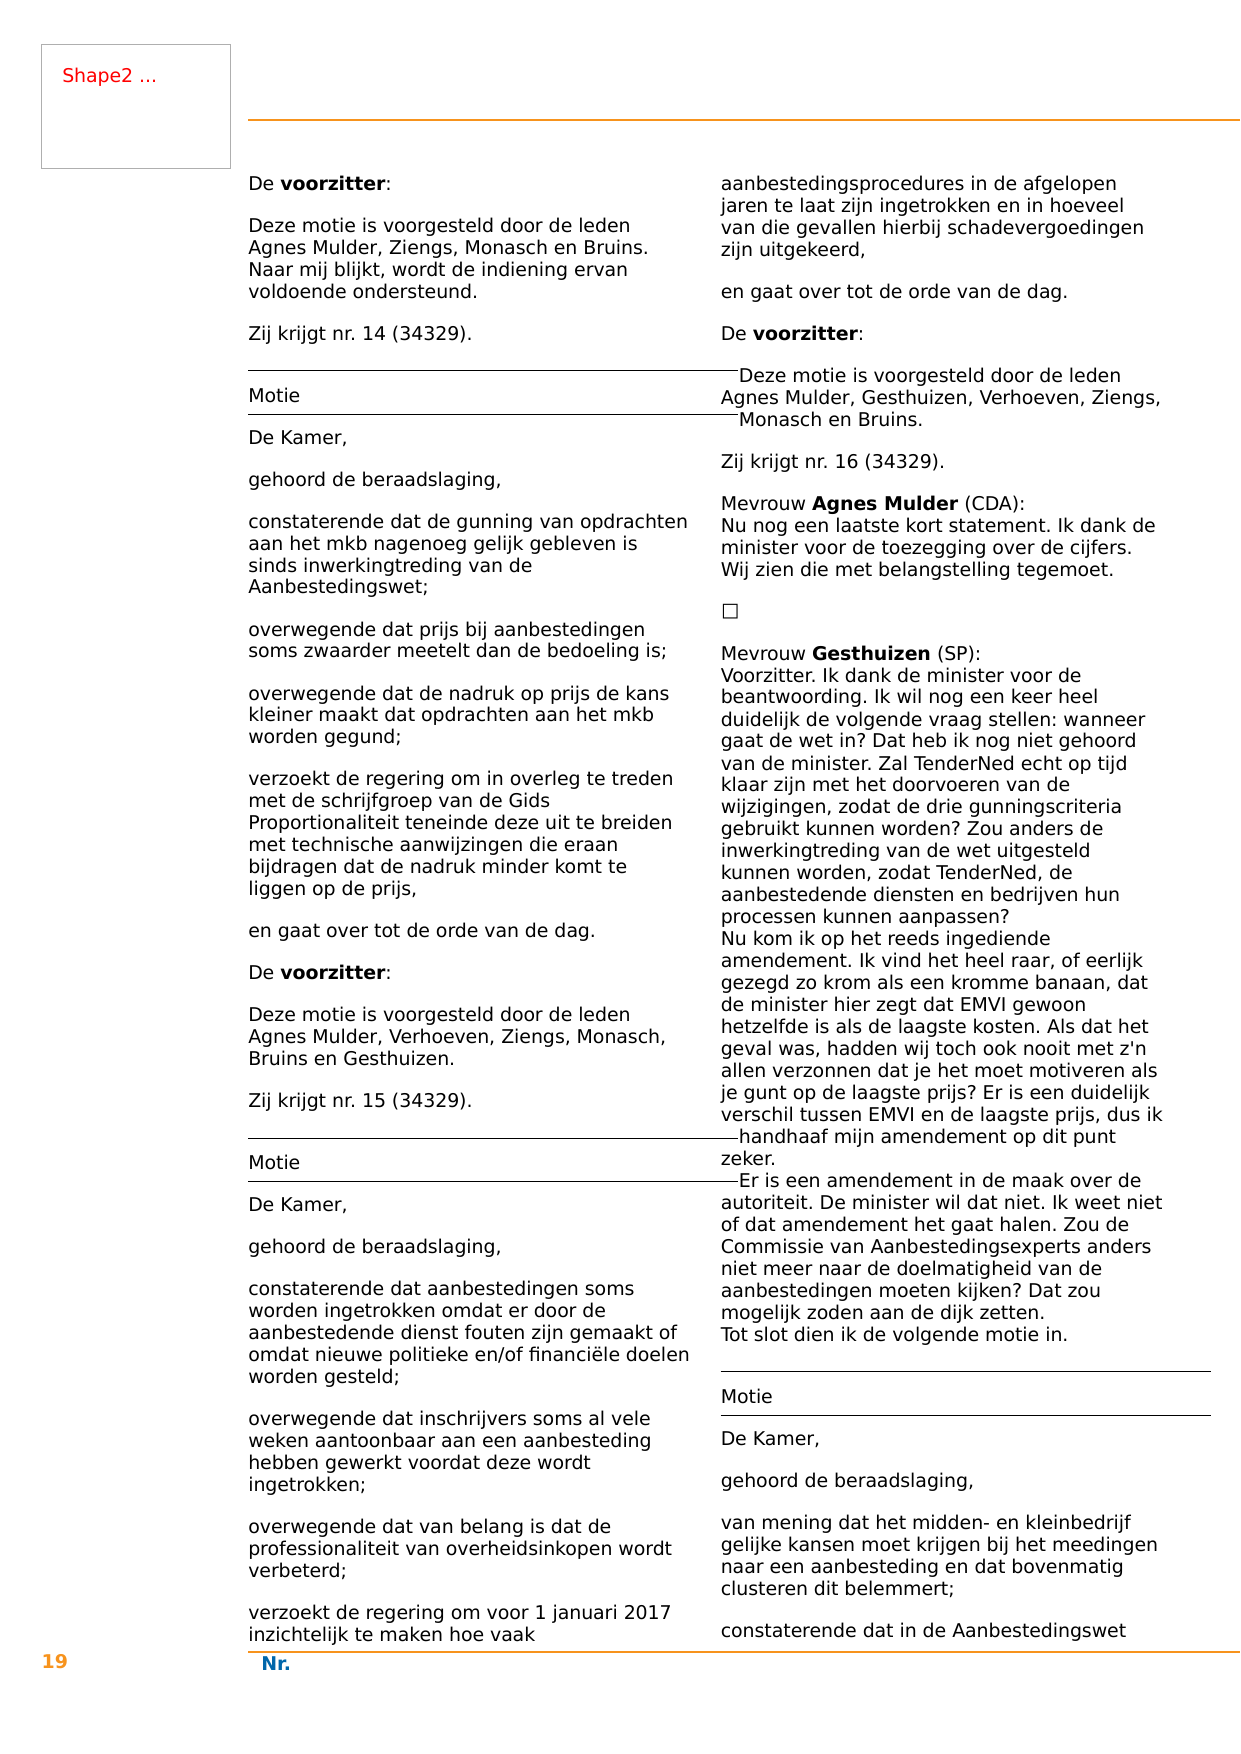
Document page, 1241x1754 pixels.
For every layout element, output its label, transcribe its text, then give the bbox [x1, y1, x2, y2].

text constaterende dat aanbestedingen soms worden ingetrokken omdat er door de aanbestedende dienst fouten zijn gemaakt of omdat nieuwe politieke en/of financiële doelen worden gesteld; [248, 1278, 691, 1388]
text Motie [248, 384, 691, 407]
text constaterende dat in de Aanbestedingswet [721, 1619, 1163, 1642]
text constaterende dat de gunning van opdrachten aan het mkb nagenoeg gelijk gebleven is sinds inwerkingtreding van de Aanbestedingswet; [248, 511, 691, 598]
text De voorzitter: [248, 962, 691, 984]
text gehoord de beraadslaging, [248, 468, 691, 491]
text Motie [721, 1386, 1163, 1408]
text verzoekt de regering om voor 1 januari 2017 inzichtelijk te maken hoe vaak [248, 1602, 691, 1646]
text aanbestedingsprocedures in de afgelopen jaren te laat zijn ingetrokken en in hoeveel van die gevallen hierbij schadevergoedingen zijn uitgekeerd, [721, 173, 1163, 261]
text gehoord de beraadslaging, [721, 1470, 1163, 1492]
text De Kamer, [248, 1194, 691, 1216]
text Tot slot dien ik de volgende motie in. [721, 1324, 1163, 1346]
text De voorzitter: [248, 173, 691, 195]
text ⬜ [721, 601, 1163, 622]
text overwegende dat van belang is dat de professionaliteit van overheidsinkopen wordt verbeterd; [248, 1516, 691, 1582]
text Deze motie is voorgesteld door de leden Agnes Mulder, Ziengs, Monasch en Bruins. Naar mij blijkt, wordt de indiening ervan voldoende ondersteund. [248, 215, 691, 303]
text Voorzitter. Ik dank de minister voor de beantwoording. Ik wil nog een keer heel duidelijk de volgende vraag stellen: wanneer gaat de wet in? Dat heb ik nog niet gehoord van de minister. Zal TenderNed echt op tijd klaar zijn met het doorvoeren van de wijzigingen, zodat de drie gunningscriteria gebruikt kunnen worden? Zou anders de inwerkingtreding van de wet uitgesteld kunnen worden, zodat TenderNed, de aanbestedende diensten en bedrijven hun processen kunnen aanpassen? [721, 664, 1163, 928]
text Zij krijgt nr. 14 (34329). [248, 323, 691, 345]
text Nu kom ik op het reeds ingediende amendement. Ik vind het heel raar, of eerlijk gezegd zo krom als een kromme banaan, dat de minister hier zegt dat EMVI gewoon hetzelfde is als de laagste kosten. Als dat het geval was, hadden wij toch ook nooit met z'n allen verzonnen dat je het moet motiveren als je gunt op de laagste prijs? Er is een duidelijk verschil tussen EMVI en de laagste prijs, dus ik handhaaf mijn amendement op dit punt zeker. [721, 928, 1163, 1170]
text Deze motie is voorgesteld door de leden Agnes Mulder, Verhoeven, Ziengs, Monasch, Bruins en Gesthuizen. [248, 1004, 691, 1070]
text De voorzitter: [721, 323, 1163, 345]
text overwegende dat de nadruk op prijs de kans kleiner maakt dat opdrachten aan het mkb worden gegund; [248, 682, 691, 748]
text van mening dat het midden- en kleinbedrijf gelijke kansen moet krijgen bij het meedingen naar een aanbesteding en dat bovenmatig clusteren dit belemmert; [721, 1512, 1163, 1599]
text overwegende dat inschrijvers soms al vele weken aantoonbaar aan een aanbesteding hebben gewerkt voordat deze wordt ingetrokken; [248, 1408, 691, 1496]
text De Kamer, [721, 1428, 1163, 1450]
text verzoekt de regering om in overleg te treden met de schrijfgroep van de Gids Proportionaliteit teneinde deze uit te breiden met technische aanwijzingen die eraan bijdragen dat de nadruk minder komt te liggen op de prijs, [248, 768, 691, 900]
text gehoord de beraadslaging, [248, 1236, 691, 1258]
text Er is een amendement in de maak over de autoriteit. De minister wil dat niet. Ik weet niet of dat amendement het gaat halen. Zou de Commissie van Aanbestedingsexperts anders niet meer naar de doelmatigheid van de aanbestedingen moeten kijken? Dat zou mogelijk zoden aan de dijk zetten. [721, 1170, 1163, 1324]
text Zij krijgt nr. 16 (34329). [721, 451, 1163, 473]
text en gaat over tot de orde van de dag. [721, 281, 1163, 303]
text Deze motie is voorgesteld door de leden Agnes Mulder, Gesthuizen, Verhoeven, Ziengs, Monasch en Bruins. [721, 365, 1163, 431]
text overwegende dat prijs bij aanbestedingen soms zwaarder meetelt dan de bedoeling is; [248, 618, 691, 662]
text en gaat over tot de orde van de dag. [248, 920, 691, 942]
text Mevrouw Gesthuizen (SP): [721, 642, 1163, 664]
text De Kamer, [248, 427, 691, 448]
text Motie [248, 1152, 691, 1174]
text Nu nog een laatste kort statement. Ik dank de minister voor de toezegging over de cijfers. Wij zien die met belangstelling tegemoet. [721, 514, 1163, 581]
text Mevrouw Agnes Mulder (CDA): [721, 493, 1163, 514]
text Zij krijgt nr. 15 (34329). [248, 1090, 691, 1112]
